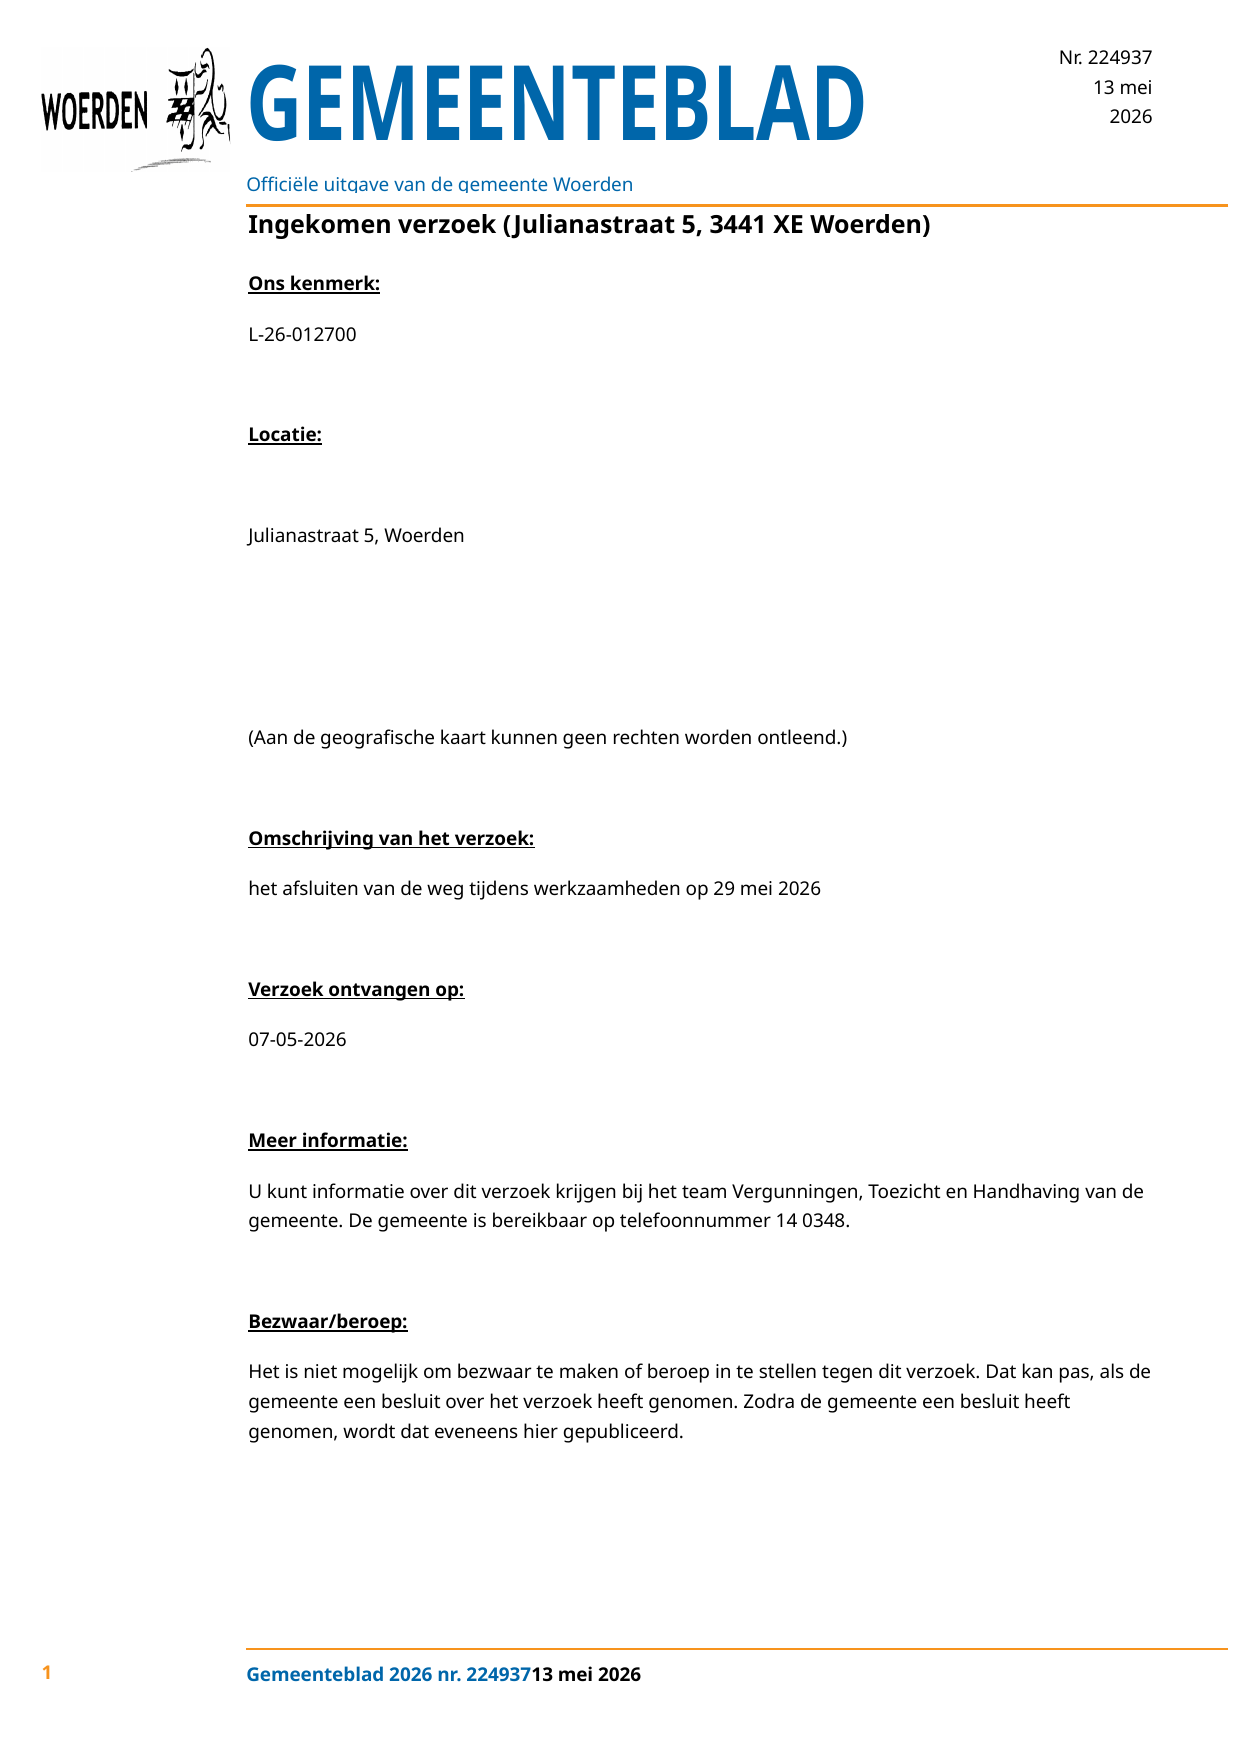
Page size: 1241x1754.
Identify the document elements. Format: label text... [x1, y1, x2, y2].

text Bezwaar/beroep: [248, 1308, 1152, 1334]
text Julianastraat 5, Woerden [248, 522, 1152, 548]
text Ons kenmerk: [248, 270, 1152, 296]
text Omschrijving van het verzoek: [248, 825, 1152, 851]
text (Aan de geografische kaart kunnen geen rechten worden ontleend.) [248, 724, 1152, 750]
text Verzoek ontvangen op: [248, 976, 1152, 1002]
picture [41, 47, 231, 172]
text Ingekomen verzoek (Julianastraat 5, 3441 XE Woerden) [248, 207, 1152, 241]
text Meer informatie: [248, 1127, 1152, 1153]
text het afsluiten van de weg tijdens werkzaamheden op 29 mei 2026 [248, 875, 1152, 901]
text L-26-012700 [248, 321, 1152, 346]
text Het is niet mogelijk om bezwaar te maken of beroep in te stellen tegen dit verzoek. Dat kan pas, als de gemeente een besluit over het verzoek heeft genomen. Zodra de gemeente een besluit heeft genomen, wordt dat eveneens hier gepubliceerd. [248, 1359, 1152, 1443]
text U kunt informatie over dit verzoek krijgen bij het team Vergunningen, Toezicht en Handhaving van de gemeente. De gemeente is bereikbaar op telefoonnummer 14 0348. [248, 1178, 1152, 1233]
text Locatie: [248, 422, 1152, 447]
text 07-05-2026 [248, 1027, 1152, 1052]
